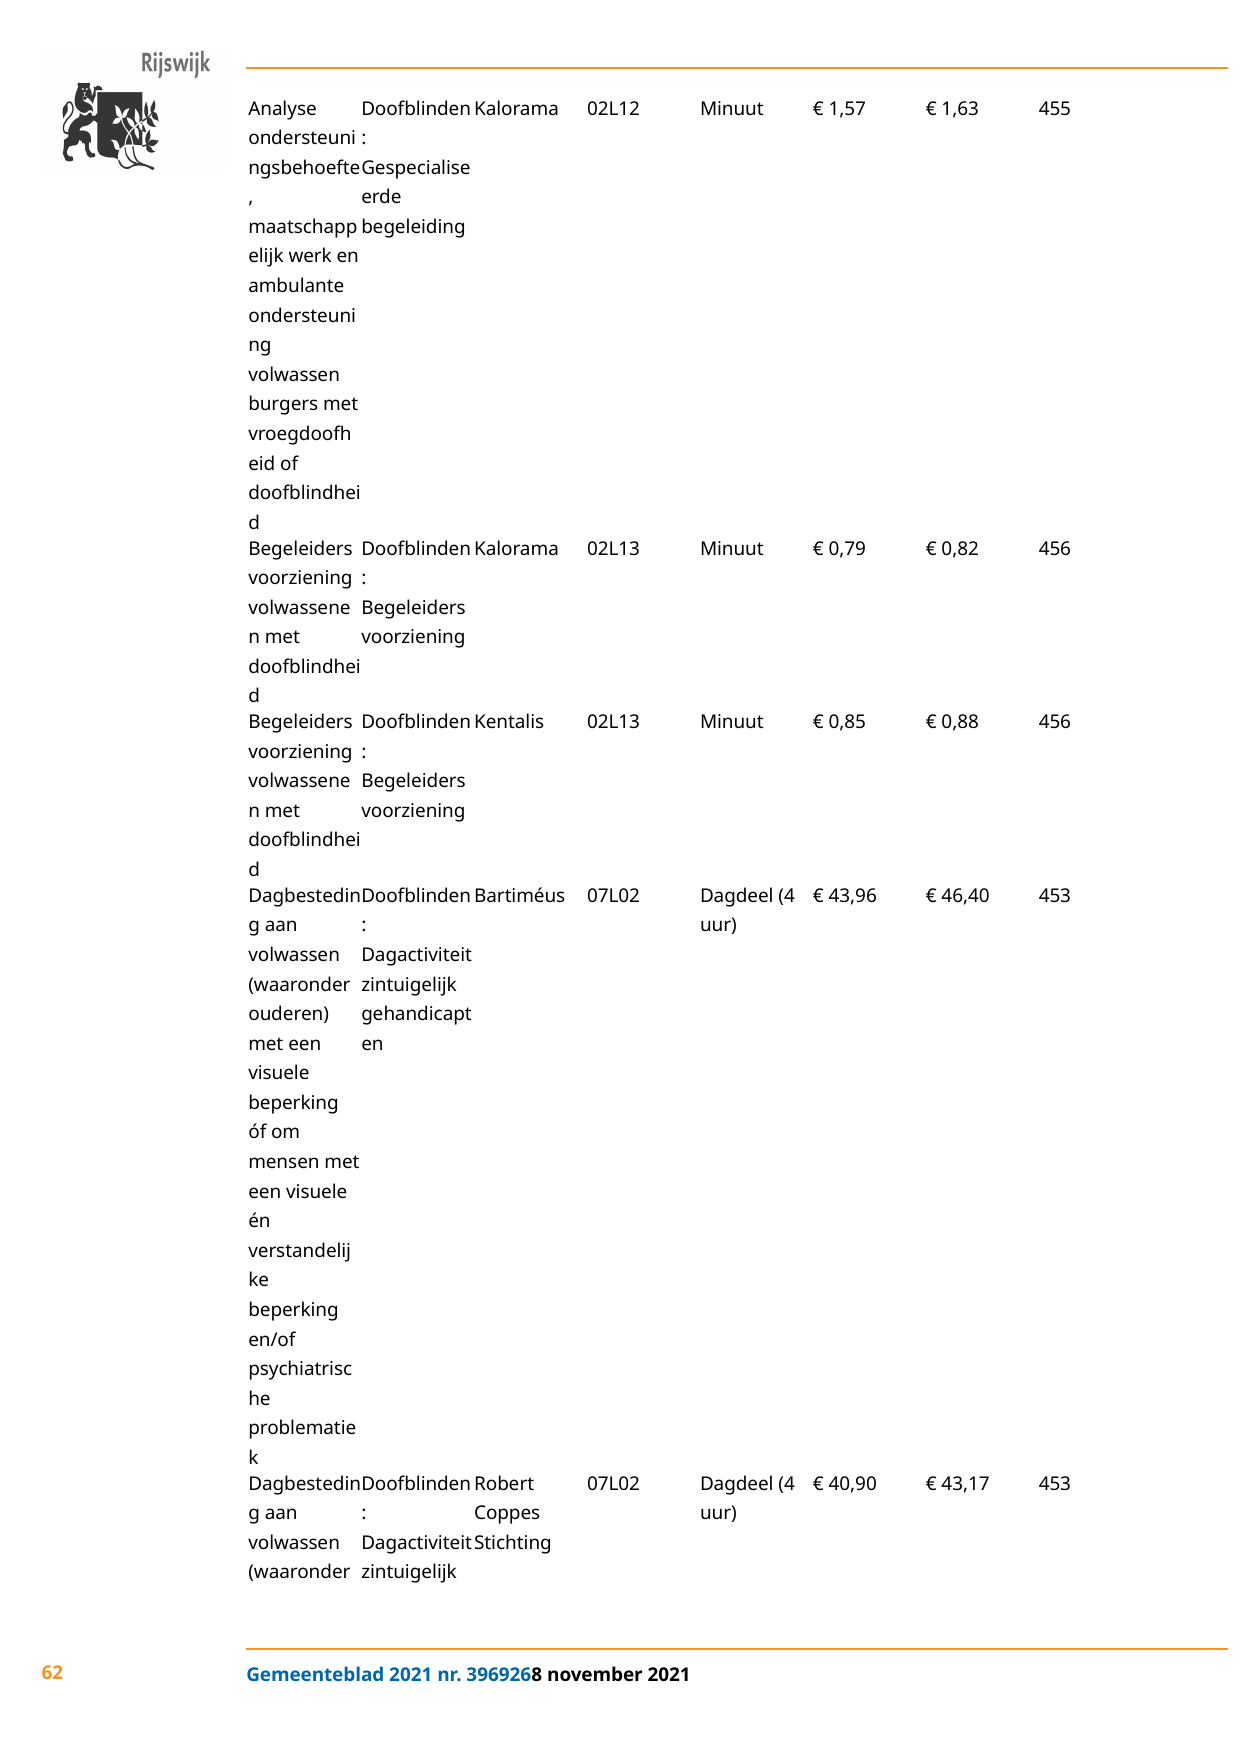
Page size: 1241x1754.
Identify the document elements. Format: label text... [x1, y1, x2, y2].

table_cell € 40,90 [813, 1470, 926, 1584]
table_cell Minuut [700, 535, 813, 708]
table_cell Minuut [700, 95, 813, 535]
table_cell Doofblinden: Dagactiviteit zintuigelijk gehandicapten [361, 882, 474, 1470]
table_cell 456 [1039, 535, 1152, 708]
table_cell € 1,63 [926, 95, 1038, 535]
table_cell 456 [1039, 708, 1152, 882]
table_cell € 0,82 [926, 535, 1038, 708]
table_cell Robert Coppes Stichting [474, 1470, 587, 1584]
table_cell Doofblinden: Begeleidersvoorziening [361, 708, 474, 882]
table_cell Doofblinden: Begeleidersvoorziening [361, 535, 474, 708]
table_cell 07L02 [587, 1470, 700, 1584]
table_cell 02L13 [587, 708, 700, 882]
table_cell € 1,57 [813, 95, 926, 535]
table_cell 455 [1039, 95, 1152, 535]
table_cell 07L02 [587, 882, 700, 1470]
table_cell Dagbesteding aan volwassen (waaronder [248, 1470, 361, 1584]
table_cell Doofblinden: Dagactiviteit zintuigelijk [361, 1470, 474, 1584]
table_cell 02L13 [587, 535, 700, 708]
table_cell Dagdeel (4 uur) [700, 882, 813, 1470]
table_cell € 0,79 [813, 535, 926, 708]
table_cell Kentalis [474, 708, 587, 882]
table_cell Minuut [700, 708, 813, 882]
table_cell Begeleidersvoorziening volwassenen met doofblindheid [248, 708, 361, 882]
table_cell € 0,88 [926, 708, 1038, 882]
table_cell 453 [1039, 1470, 1152, 1584]
table_cell € 43,17 [926, 1470, 1038, 1584]
table_cell € 46,40 [926, 882, 1038, 1470]
table_cell € 0,85 [813, 708, 926, 882]
table_cell Begeleidersvoorziening volwassenen met doofblindheid [248, 535, 361, 708]
table_cell 453 [1039, 882, 1152, 1470]
table_cell Bartiméus [474, 882, 587, 1470]
table_cell Dagdeel (4 uur) [700, 1470, 813, 1584]
table_cell Doofblinden: Gespecialiseerde begeleiding [361, 95, 474, 535]
table_cell Analyse ondersteuningsbehoefte, maatschappelijk werk en ambulante ondersteuning volwassen burgers met vroegdoofheid of doofblindheid [248, 95, 361, 535]
picture [41, 47, 231, 172]
table_cell € 43,96 [813, 882, 926, 1470]
table_cell Kalorama [474, 95, 587, 535]
table_cell 02L12 [587, 95, 700, 535]
table_cell Dagbesteding aan volwassen (waaronder ouderen) met een visuele beperking óf om mensen met een visuele én verstandelijke beperking en/of psychiatrische problematiek [248, 882, 361, 1470]
table_cell Kalorama [474, 535, 587, 708]
